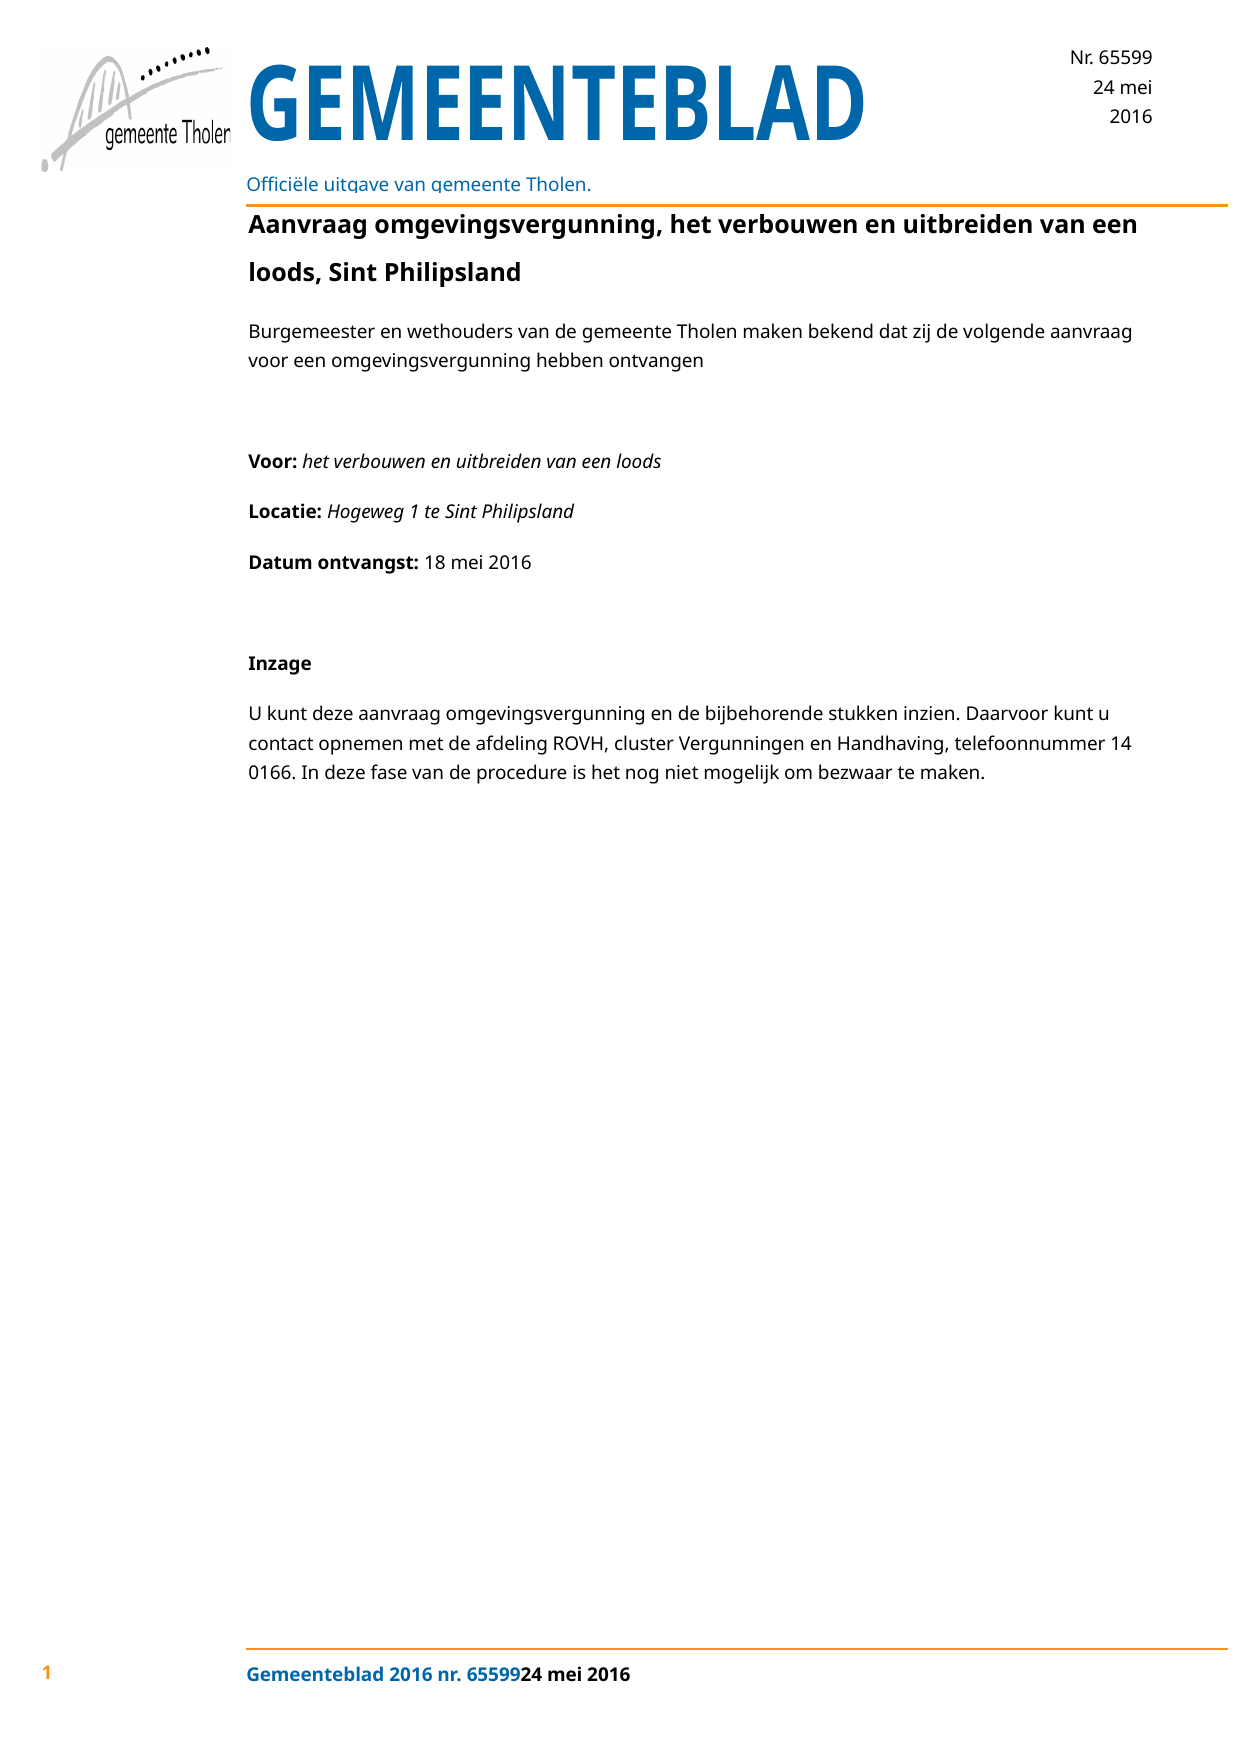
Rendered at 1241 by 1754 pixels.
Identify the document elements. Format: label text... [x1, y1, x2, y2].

text Datum ontvangst: 18 mei 2016 [248, 549, 1152, 575]
text Voor: het verbouwen en uitbreiden van een loods [248, 448, 1152, 474]
text Locatie: Hogeweg 1 te Sint Philipsland [248, 499, 1152, 524]
text U kunt deze aanvraag omgevingsvergunning en de bijbehorende stukken inzien. Daarvoor kunt u contact opnemen met de afdeling ROVH, cluster Vergunningen en Handhaving, telefoonnummer 14 0166. In deze fase van de procedure is het nog niet mogelijk om bezwaar te maken. [248, 700, 1152, 785]
text Inzage [248, 650, 1152, 676]
picture [41, 47, 231, 172]
text Aanvraag omgevingsvergunning, het verbouwen en uitbreiden van een loods, Sint Philipsland [248, 207, 1152, 288]
text Burgemeester en wethouders van de gemeente Tholen maken bekend dat zij de volgende aanvraag voor een omgevingsvergunning hebben ontvangen [248, 318, 1152, 373]
